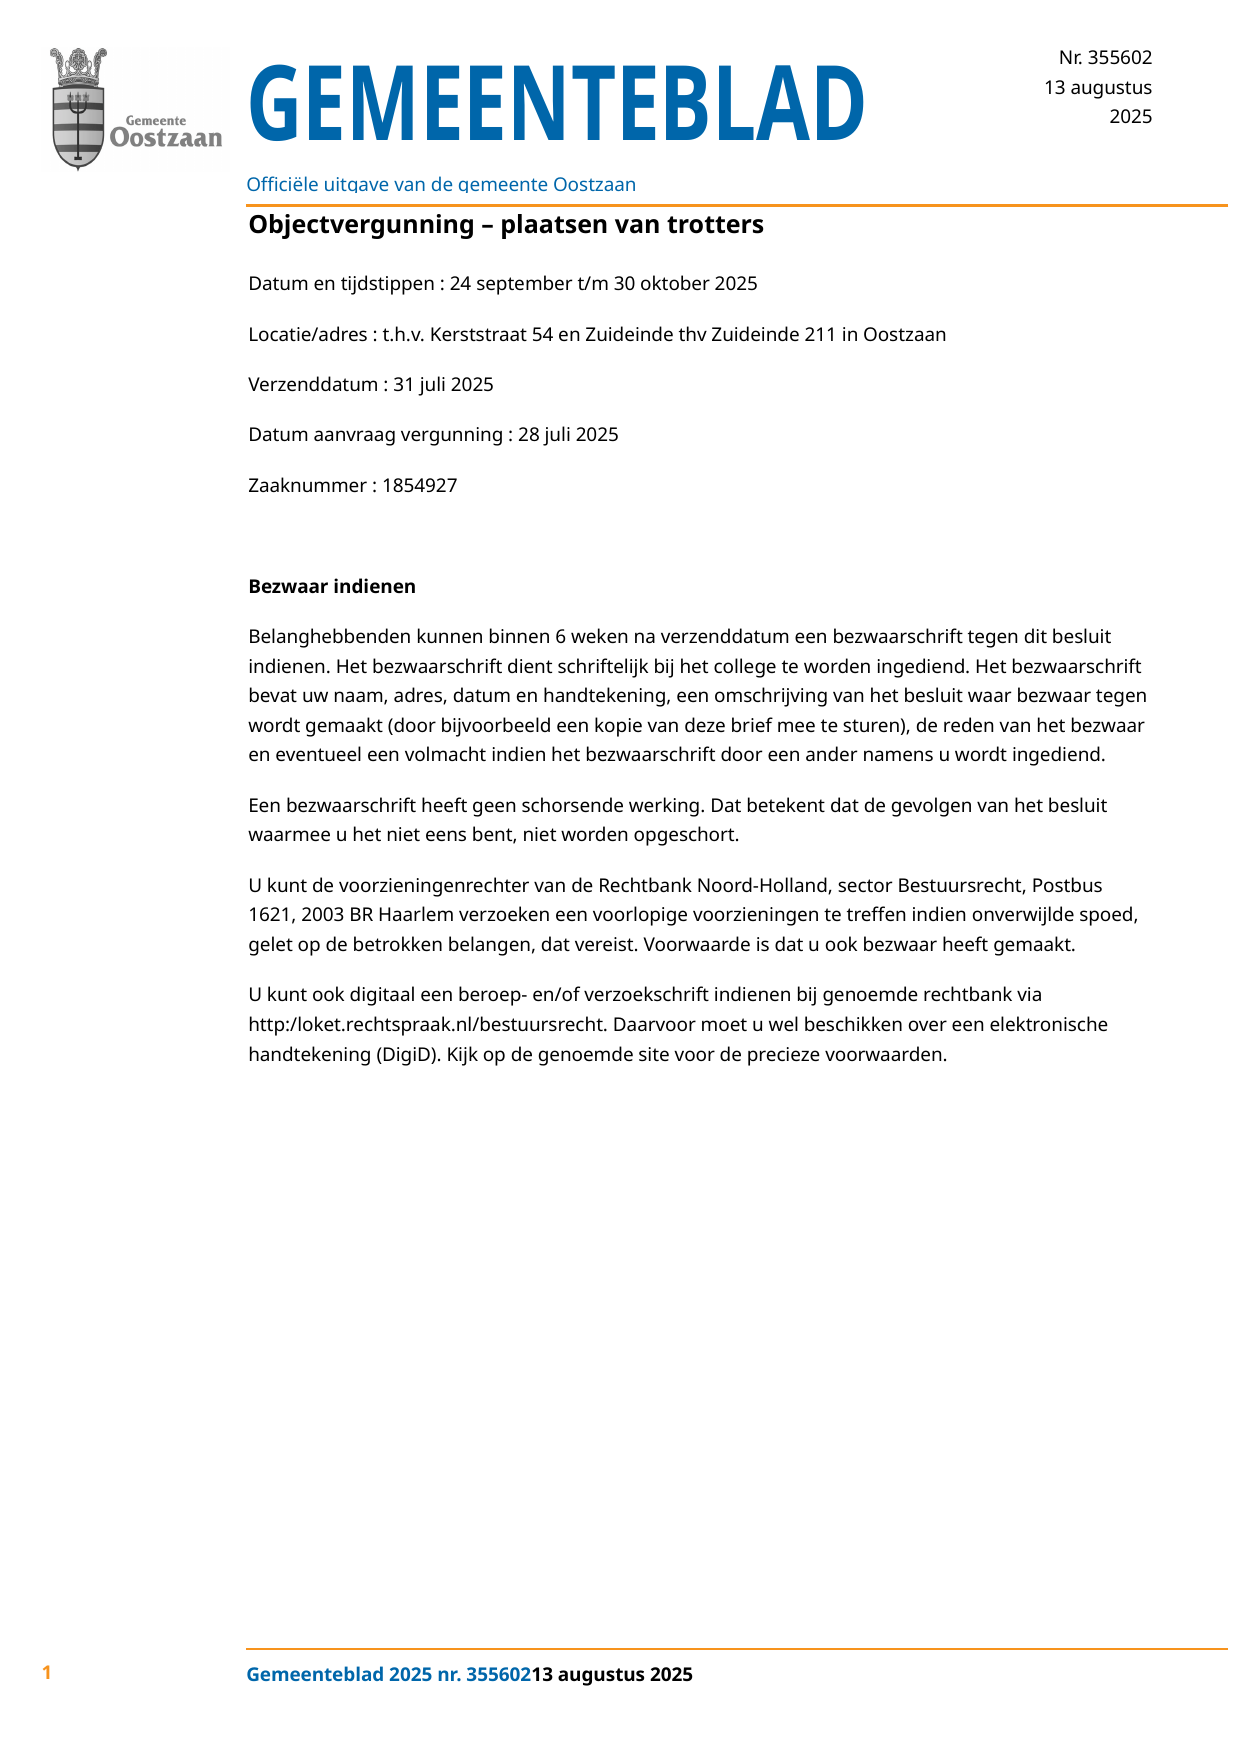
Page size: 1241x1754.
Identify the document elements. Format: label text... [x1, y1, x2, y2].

text Bezwaar indienen [248, 573, 1152, 598]
text U kunt de voorzieningenrechter van de Rechtbank Noord-Holland, sector Bestuursrecht, Postbus 1621, 2003 BR Haarlem verzoeken een voorlopige voorzieningen te treffen indien onverwijlde spoed, gelet op de betrokken belangen, dat vereist. Voorwaarde is dat u ook bezwaar heeft gemaakt. [248, 872, 1152, 957]
text Objectvergunning – plaatsen van trotters [248, 207, 1152, 241]
text Belanghebbenden kunnen binnen 6 weken na verzenddatum een bezwaarschrift tegen dit besluit indienen. Het bezwaarschrift dient schriftelijk bij het college te worden ingediend. Het bezwaarschrift bevat uw naam, adres, datum en handtekening, een omschrijving van het besluit waar bezwaar tegen wordt gemaakt (door bijvoorbeeld een kopie van deze brief mee te sturen), de reden van het bezwaar en eventueel een volmacht indien het bezwaarschrift door een ander namens u wordt ingediend. [248, 623, 1152, 767]
text Verzenddatum : 31 juli 2025 [248, 371, 1152, 397]
text Locatie/adres : t.h.v. Kerststraat 54 en Zuideinde thv Zuideinde 211 in Oostzaan [248, 321, 1152, 346]
text U kunt ook digitaal een beroep- en/of verzoekschrift indienen bij genoemde rechtbank via http:/loket.rechtspraak.nl/bestuursrecht. Daarvoor moet u wel beschikken over een elektronische handtekening (DigiD). Kijk op de genoemde site voor de precieze voorwaarden. [248, 982, 1152, 1066]
text Een bezwaarschrift heeft geen schorsende werking. Dat betekent dat de gevolgen van het besluit waarmee u het niet eens bent, niet worden opgeschort. [248, 792, 1152, 847]
text Datum en tijdstippen : 24 september t/m 30 oktober 2025 [248, 270, 1152, 296]
picture [41, 47, 231, 172]
text Datum aanvraag vergunning : 28 juli 2025 [248, 422, 1152, 447]
text Zaaknummer : 1854927 [248, 472, 1152, 498]
